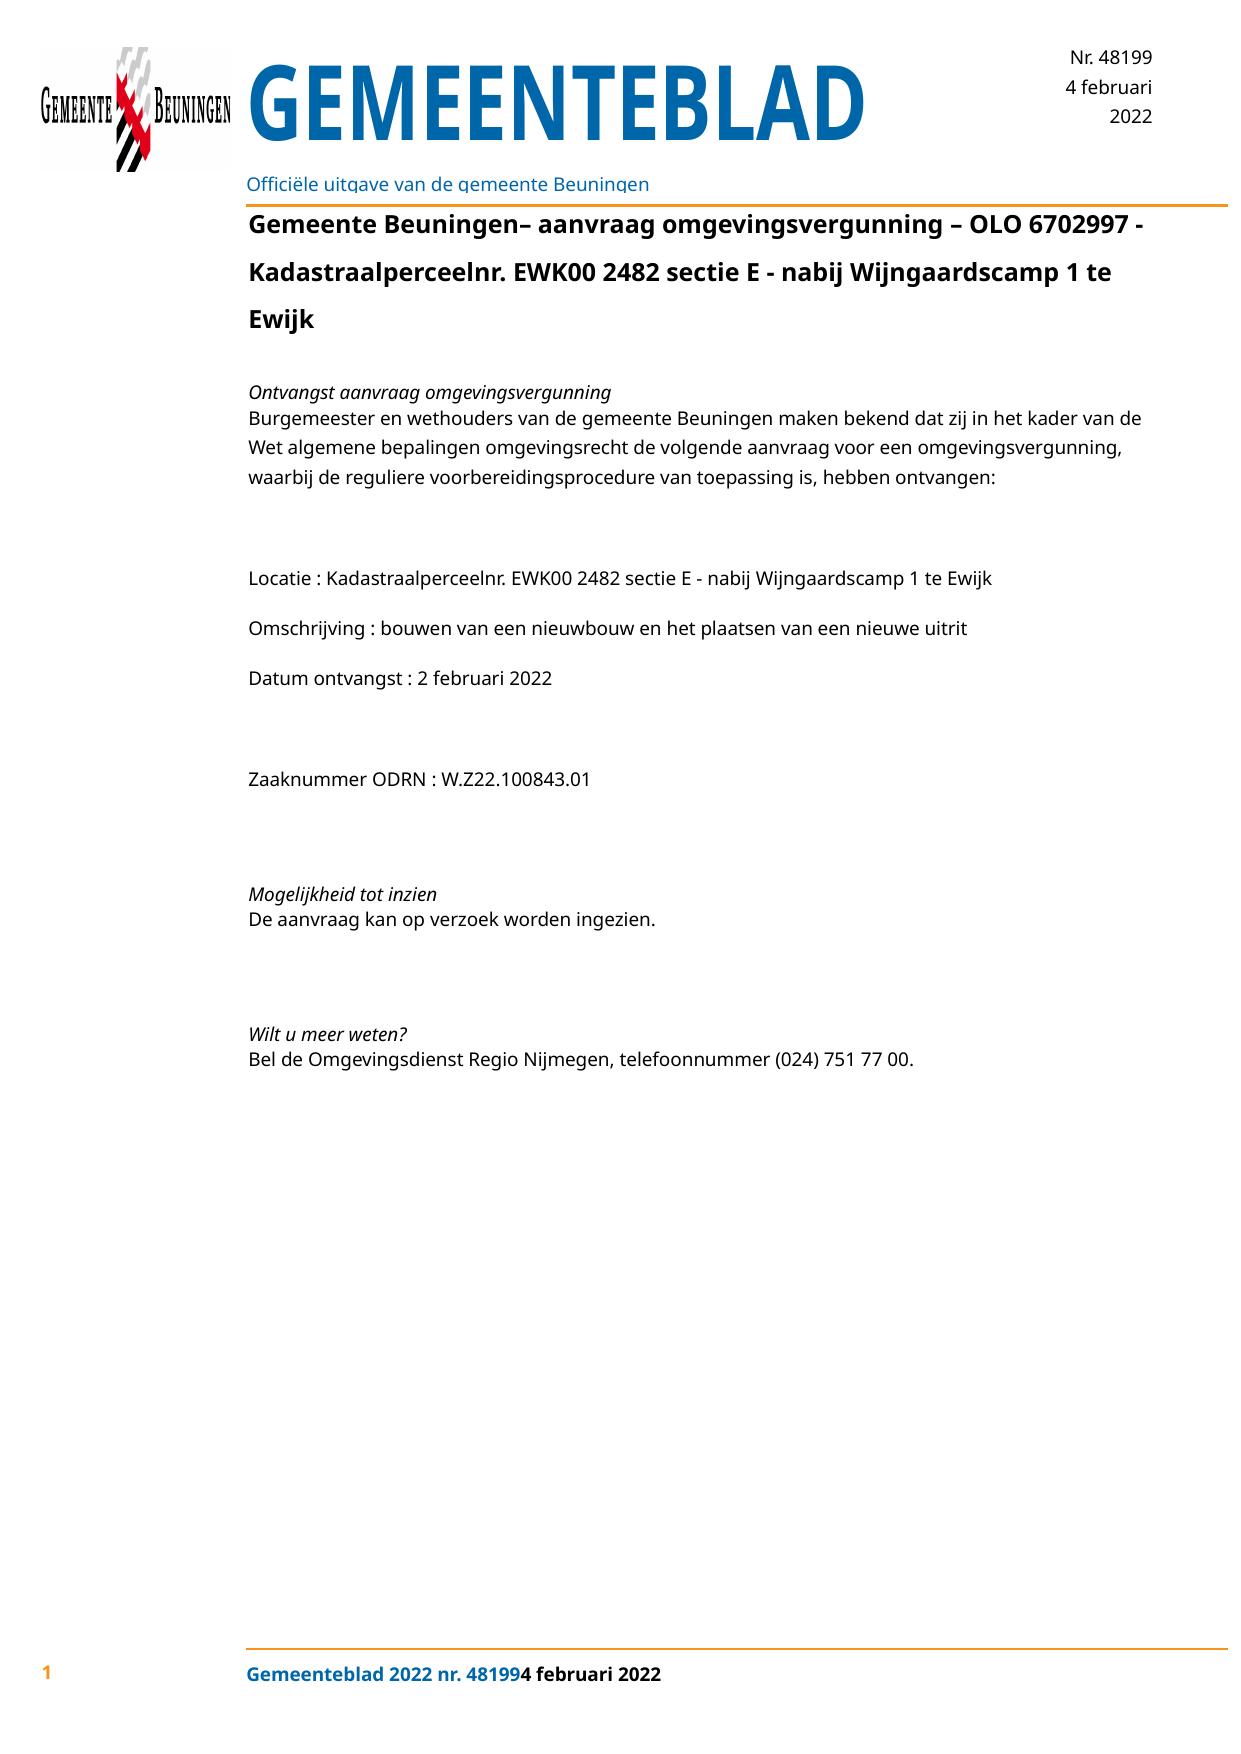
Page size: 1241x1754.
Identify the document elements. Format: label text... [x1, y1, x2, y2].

text De aanvraag kan op verzoek worden ingezien. [248, 907, 1152, 932]
text Bel de Omgevingsdienst Regio Nijmegen, telefoonnummer (024) 751 77 00. [248, 1047, 1152, 1072]
text Datum ontvangst : 2 februari 2022 [248, 666, 1152, 691]
text Gemeente Beuningen– aanvraag omgevingsvergunning – OLO 6702997 - Kadastraalperceelnr. EWK00 2482 sectie E - nabij Wijngaardscamp 1 te Ewijk [248, 207, 1152, 336]
text Zaaknummer ODRN : W.Z22.100843.01 [248, 766, 1152, 792]
text Locatie : Kadastraalperceelnr. EWK00 2482 sectie E - nabij Wijngaardscamp 1 te Ewijk [248, 565, 1152, 591]
text Ontvangst aanvraag omgevingsvergunning [248, 379, 1152, 405]
text Burgemeester en wethouders van de gemeente Beuningen maken bekend dat zij in het kader van de Wet algemene bepalingen omgevingsrecht de volgende aanvraag voor een omgevingsvergunning, waarbij de reguliere voorbereidingsprocedure van toepassing is, hebben ontvangen: [248, 405, 1152, 490]
text Mogelijkheid tot inzien [248, 881, 1152, 907]
picture [41, 47, 231, 172]
text Wilt u meer weten? [248, 1021, 1152, 1047]
text Omschrijving : bouwen van een nieuwbouw en het plaatsen van een nieuwe uitrit [248, 615, 1152, 641]
